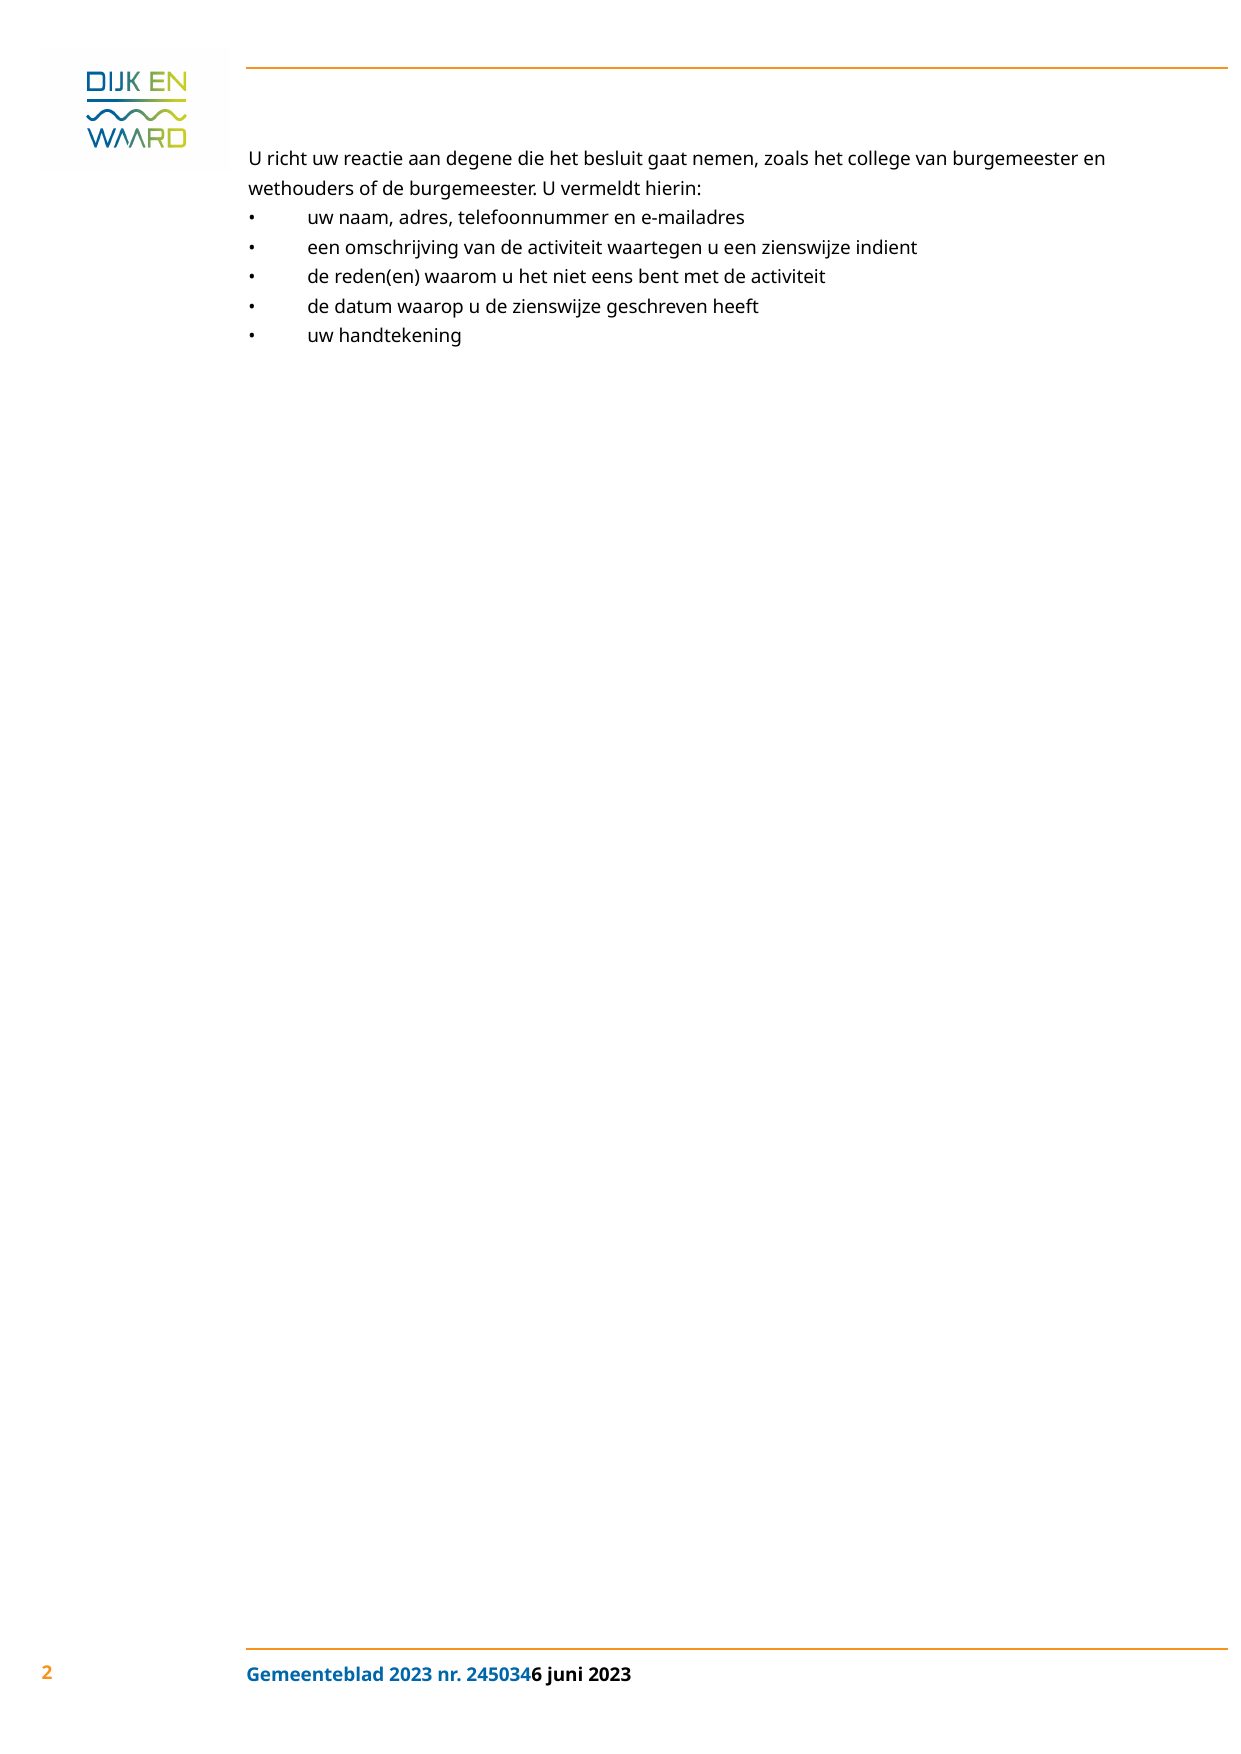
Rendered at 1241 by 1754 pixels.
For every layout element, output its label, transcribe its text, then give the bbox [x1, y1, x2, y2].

picture [41, 47, 231, 172]
list de reden(en) waarom u het niet eens bent met de activiteit [248, 263, 1152, 289]
list uw handtekening [248, 323, 1152, 348]
text U richt uw reactie aan degene die het besluit gaat nemen, zoals het college van burgemeester en wethouders of de burgemeester. U vermeldt hierin: [248, 145, 1152, 201]
list uw naam, adres, telefoonnummer en e-mailadres [248, 204, 1152, 230]
list een omschrijving van de activiteit waartegen u een zienswijze indient [248, 234, 1152, 260]
list de datum waarop u de zienswijze geschreven heeft [248, 293, 1152, 319]
